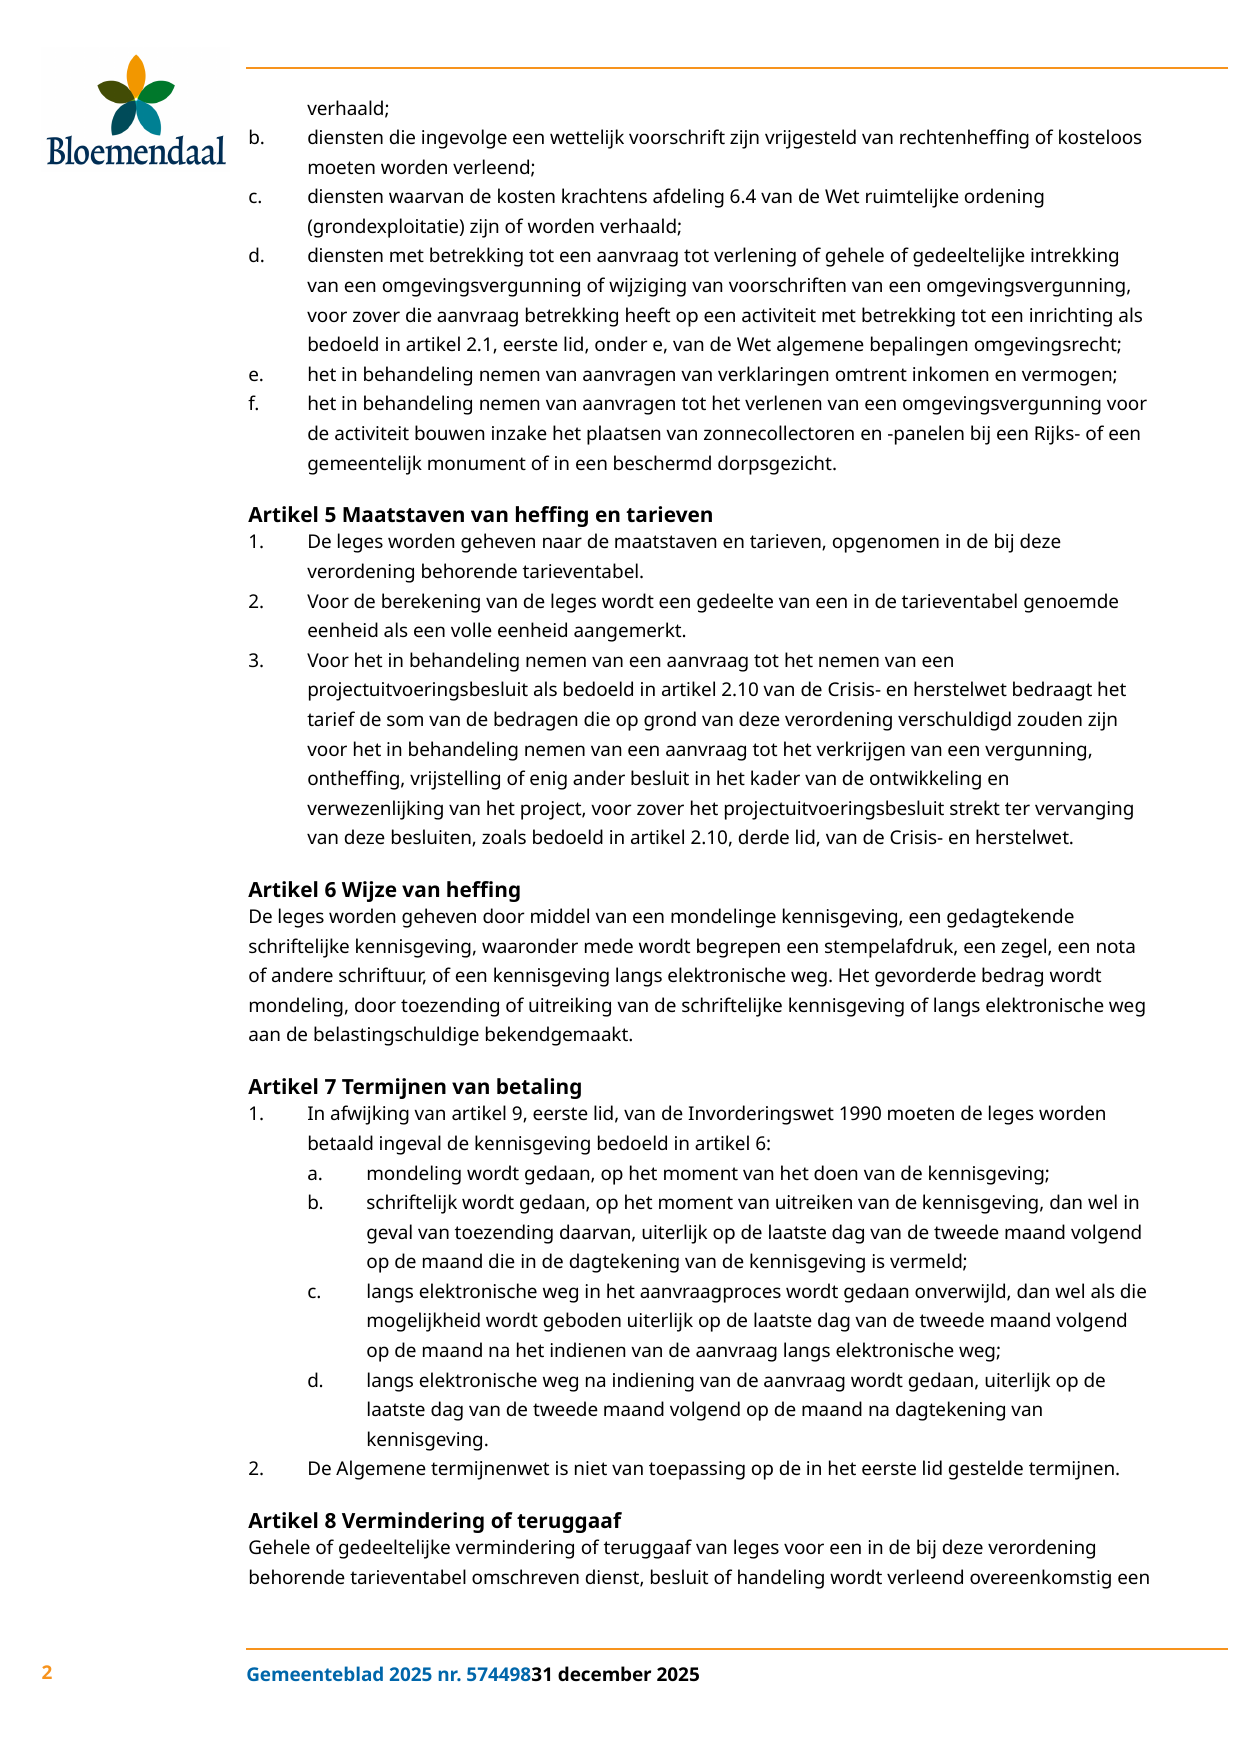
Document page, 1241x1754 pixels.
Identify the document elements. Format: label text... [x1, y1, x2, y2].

list verhaald; [248, 95, 1152, 121]
list Voor het in behandeling nemen van een aanvraag tot het nemen van een projectuitvoeringsbesluit als bedoeld in artikel 2.10 van de Crisis- en herstelwet bedraagt het tarief de som van de bedragen die op grond van deze verordening verschuldigd zouden zijn voor het in behandeling nemen van een aanvraag tot het verkrijgen van een vergunning, ontheffing, vrijstelling of enig ander besluit in het kader van de ontwikkeling en verwezenlijking van het project, voor zover het projectuitvoeringsbesluit strekt ter vervanging van deze besluiten, zoals bedoeld in artikel 2.10, derde lid, van de Crisis- en herstelwet. [248, 647, 1152, 850]
list langs elektronische weg in het aanvraagproces wordt gedaan onverwijld, dan wel als die mogelijkheid wordt geboden uiterlijk op de laatste dag van de tweede maand volgend op de maand na het indienen van de aanvraag langs elektronische weg; [307, 1278, 1152, 1363]
list diensten waarvan de kosten krachtens afdeling 6.4 van de Wet ruimtelijke ordening (grondexploitatie) zijn of worden verhaald; [248, 183, 1152, 239]
list langs elektronische weg na indiening van de aanvraag wordt gedaan, uiterlijk op de laatste dag van de tweede maand volgend op de maand na dagtekening van kennisgeving. [307, 1367, 1152, 1452]
list het in behandeling nemen van aanvragen tot het verlenen van een omgevingsvergunning voor de activiteit bouwen inzake het plaatsen van zonnecollectoren en -panelen bij een Rijks- of een gemeentelijk monument of in een beschermd dorpsgezicht. [248, 391, 1152, 476]
text Artikel 6 Wijze van heffing [248, 875, 1152, 903]
picture [41, 47, 231, 172]
text Artikel 8 Vermindering of teruggaaf [248, 1506, 1152, 1534]
list diensten met betrekking tot een aanvraag tot verlening of gehele of gedeeltelijke intrekking van een omgevingsvergunning of wijziging van voorschriften van een omgevingsvergunning, voor zover die aanvraag betrekking heeft op een activiteit met betrekking tot een inrichting als bedoeld in artikel 2.1, eerste lid, onder e, van de Wet algemene bepalingen omgevingsrecht; [248, 243, 1152, 357]
list mondeling wordt gedaan, op het moment van het doen van de kennisgeving; [307, 1160, 1152, 1185]
text Gehele of gedeeltelijke vermindering of teruggaaf van leges voor een in de bij deze verordening behorende tarieventabel omschreven dienst, besluit of handeling wordt verleend overeenkomstig een [248, 1534, 1152, 1590]
list In afwijking van artikel 9, eerste lid, van de Invorderingswet 1990 moeten de leges worden betaald ingeval de kennisgeving bedoeld in artikel 6: [248, 1101, 1152, 1156]
list Voor de berekening van de leges wordt een gedeelte van een in de tarieventabel genoemde eenheid als een volle eenheid aangemerkt. [248, 588, 1152, 643]
list De Algemene termijnenwet is niet van toepassing op de in het eerste lid gestelde termijnen. [248, 1456, 1152, 1481]
text Artikel 7 Termijnen van betaling [248, 1072, 1152, 1101]
list het in behandeling nemen van aanvragen van verklaringen omtrent inkomen en vermogen; [248, 361, 1152, 387]
list De leges worden geheven naar de maatstaven en tarieven, opgenomen in de bij deze verordening behorende tarieventabel. [248, 529, 1152, 584]
text Artikel 5 Maatstaven van heffing en tarieven [248, 500, 1152, 529]
list schriftelijk wordt gedaan, op het moment van uitreiken van de kennisgeving, dan wel in geval van toezending daarvan, uiterlijk op de laatste dag van de tweede maand volgend op de maand die in de dagtekening van de kennisgeving is vermeld; [307, 1189, 1152, 1274]
list diensten die ingevolge een wettelijk voorschrift zijn vrijgesteld van rechtenheffing of kosteloos moeten worden verleend; [248, 124, 1152, 180]
text De leges worden geheven door middel van een mondelinge kennisgeving, een gedagtekende schriftelijke kennisgeving, waaronder mede wordt begrepen een stempelafdruk, een zegel, een nota of andere schriftuur, of een kennisgeving langs elektronische weg. Het gevorderde bedrag wordt mondeling, door toezending of uitreiking van de schriftelijke kennisgeving of langs elektronische weg aan de belastingschuldige bekendgemaakt. [248, 903, 1152, 1047]
